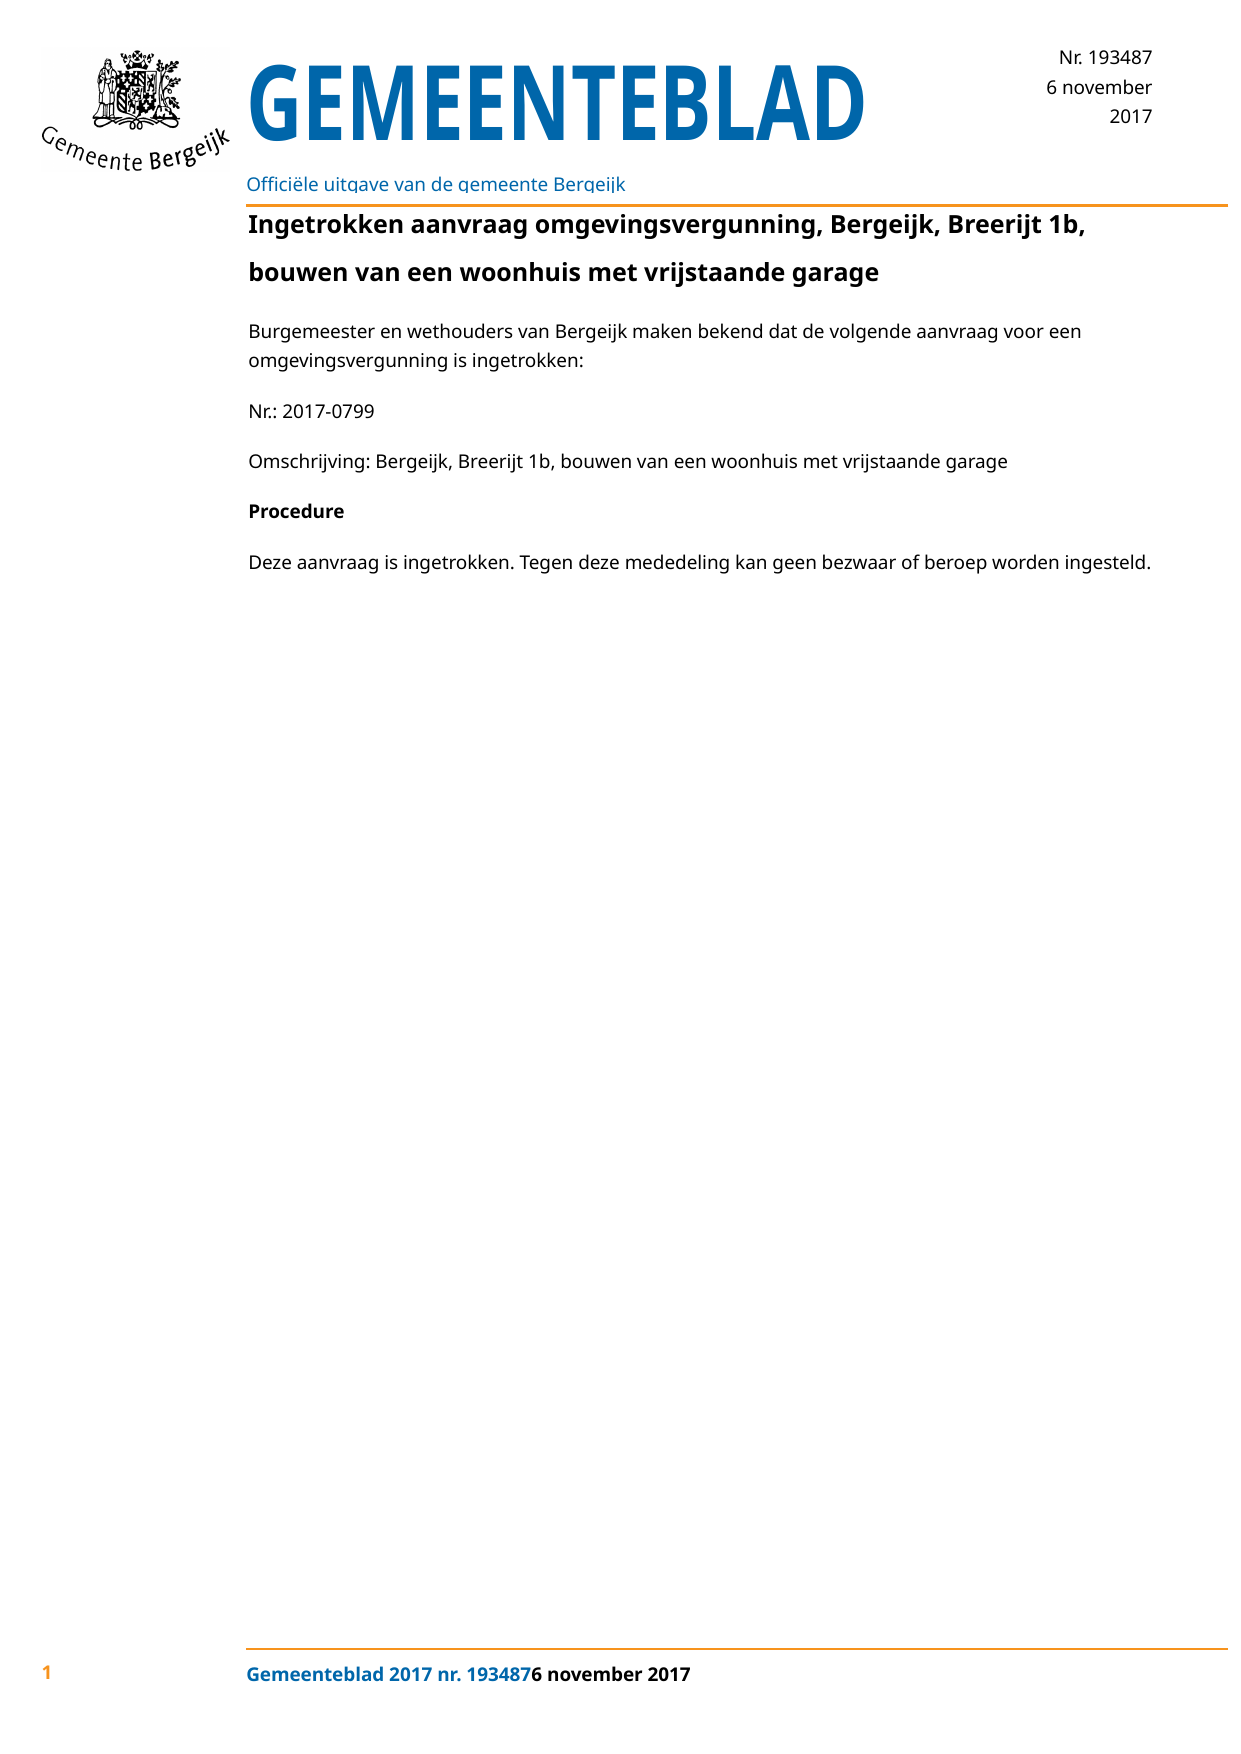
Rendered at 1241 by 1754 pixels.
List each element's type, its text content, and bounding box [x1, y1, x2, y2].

text Nr.: 2017-0799 [248, 398, 1152, 424]
text Procedure [248, 499, 1152, 524]
text Deze aanvraag is ingetrokken. Tegen deze mededeling kan geen bezwaar of beroep worden ingesteld. [248, 549, 1152, 575]
text Burgemeester en wethouders van Bergeijk maken bekend dat de volgende aanvraag voor een omgevingsvergunning is ingetrokken: [248, 318, 1152, 373]
text Ingetrokken aanvraag omgevingsvergunning, Bergeijk, Breerijt 1b, bouwen van een woonhuis met vrijstaande garage [248, 207, 1152, 288]
picture [41, 47, 231, 172]
text Omschrijving: Bergeijk, Breerijt 1b, bouwen van een woonhuis met vrijstaande garage [248, 448, 1152, 474]
